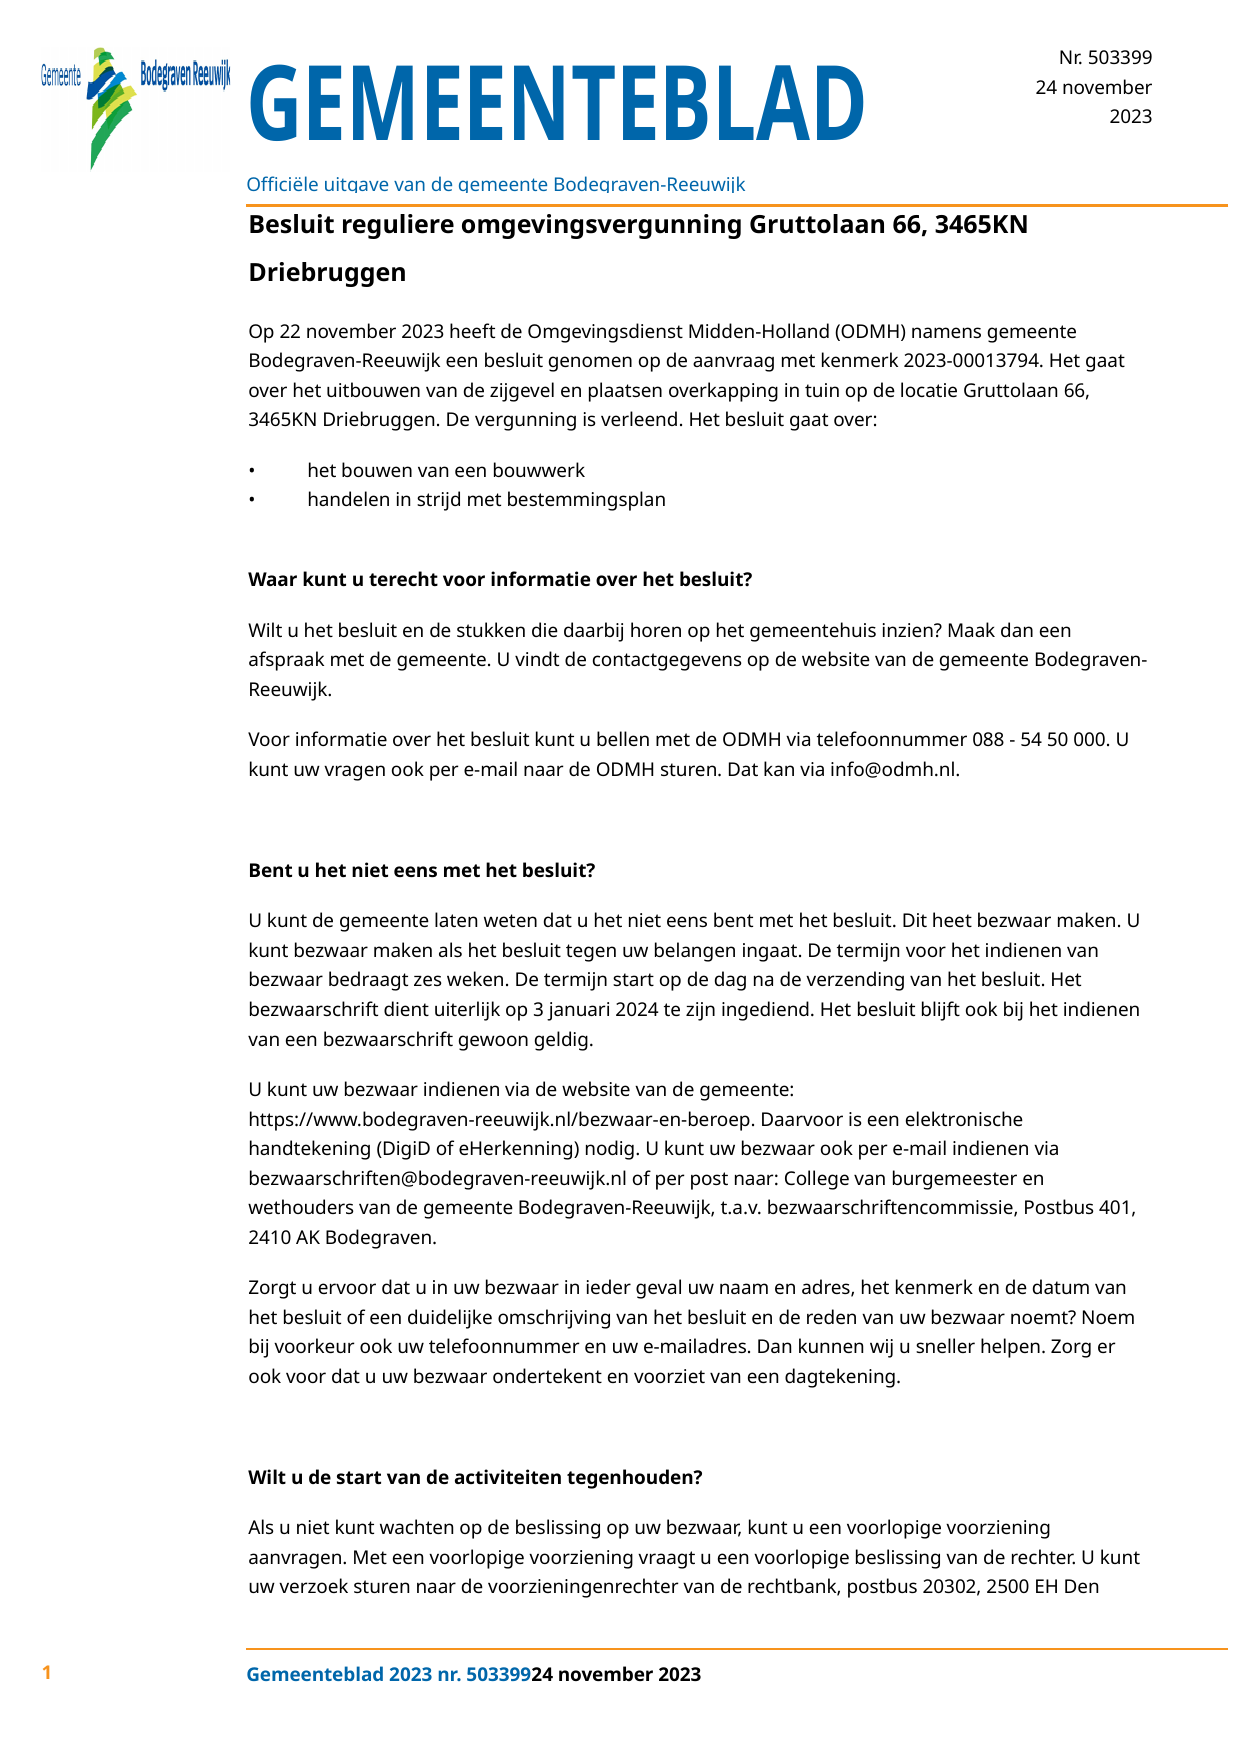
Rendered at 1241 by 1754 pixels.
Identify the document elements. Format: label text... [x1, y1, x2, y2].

picture [41, 47, 231, 172]
text Waar kunt u terecht voor informatie over het besluit? [248, 567, 1152, 592]
text Zorgt u ervoor dat u in uw bezwaar in ieder geval uw naam en adres, het kenmerk en de datum van het besluit of een duidelijke omschrijving van het besluit en de reden van uw bezwaar noemt? Noem bij voorkeur ook uw telefoonnummer en uw e-mailadres. Dan kunnen wij u sneller helpen. Zorg er ook voor dat u uw bezwaar ondertekent en voorziet van een dagtekening. [248, 1274, 1152, 1389]
text Bent u het niet eens met het besluit? [248, 857, 1152, 883]
list het bouwen van een bouwwerk [248, 457, 1152, 483]
text Op 22 november 2023 heeft de Omgevingsdienst Midden-Holland (ODMH) namens gemeente Bodegraven-Reeuwijk een besluit genomen op de aanvraag met kenmerk 2023-00013794. Het gaat over het uitbouwen van de zijgevel en plaatsen overkapping in tuin op de locatie Gruttolaan 66, 3465KN Driebruggen. De vergunning is verleend. Het besluit gaat over: [248, 318, 1152, 432]
text Besluit reguliere omgevingsvergunning Gruttolaan 66, 3465KN Driebruggen [248, 207, 1152, 288]
text U kunt uw bezwaar indienen via de website van de gemeente: https://www.bodegraven-reeuwijk.nl/bezwaar-en-beroep. Daarvoor is een elektronische handtekening (DigiD of eHerkenning) nodig. U kunt uw bezwaar ook per e-mail indienen via bezwaarschriften@bodegraven-reeuwijk.nl of per post naar: College van burgemeester en wethouders van de gemeente Bodegraven-Reeuwijk, t.a.v. bezwaarschriftencommissie, Postbus 401, 2410 AK Bodegraven. [248, 1076, 1152, 1250]
list handelen in strijd met bestemmingsplan [248, 487, 1152, 512]
text Voor informatie over het besluit kunt u bellen met de ODMH via telefoonnummer 088 - 54 50 000. U kunt uw vragen ook per e-mail naar de ODMH sturen. Dat kan via info@odmh.nl. [248, 727, 1152, 782]
text Wilt u het besluit en de stukken die daarbij horen op het gemeentehuis inzien? Maak dan een afspraak met de gemeente. U vindt de contactgegevens op de website van de gemeente Bodegraven-Reeuwijk. [248, 617, 1152, 702]
text U kunt de gemeente laten weten dat u het niet eens bent met het besluit. Dit heet bezwaar maken. U kunt bezwaar maken als het besluit tegen uw belangen ingaat. De termijn voor het indienen van bezwaar bedraagt zes weken. De termijn start op de dag na de verzending van het besluit. Het bezwaarschrift dient uiterlijk op 3 januari 2024 te zijn ingediend. Het besluit blijft ook bij het indienen van een bezwaarschrift gewoon geldig. [248, 907, 1152, 1052]
text Wilt u de start van de activiteiten tegenhouden? [248, 1464, 1152, 1490]
text Als u niet kunt wachten op de beslissing op uw bezwaar, kunt u een voorlopige voorziening aanvragen. Met een voorlopige voorziening vraagt u een voorlopige beslissing van de rechter. U kunt uw verzoek sturen naar de voorzieningenrechter van de rechtbank, postbus 20302, 2500 EH Den [248, 1514, 1152, 1599]
